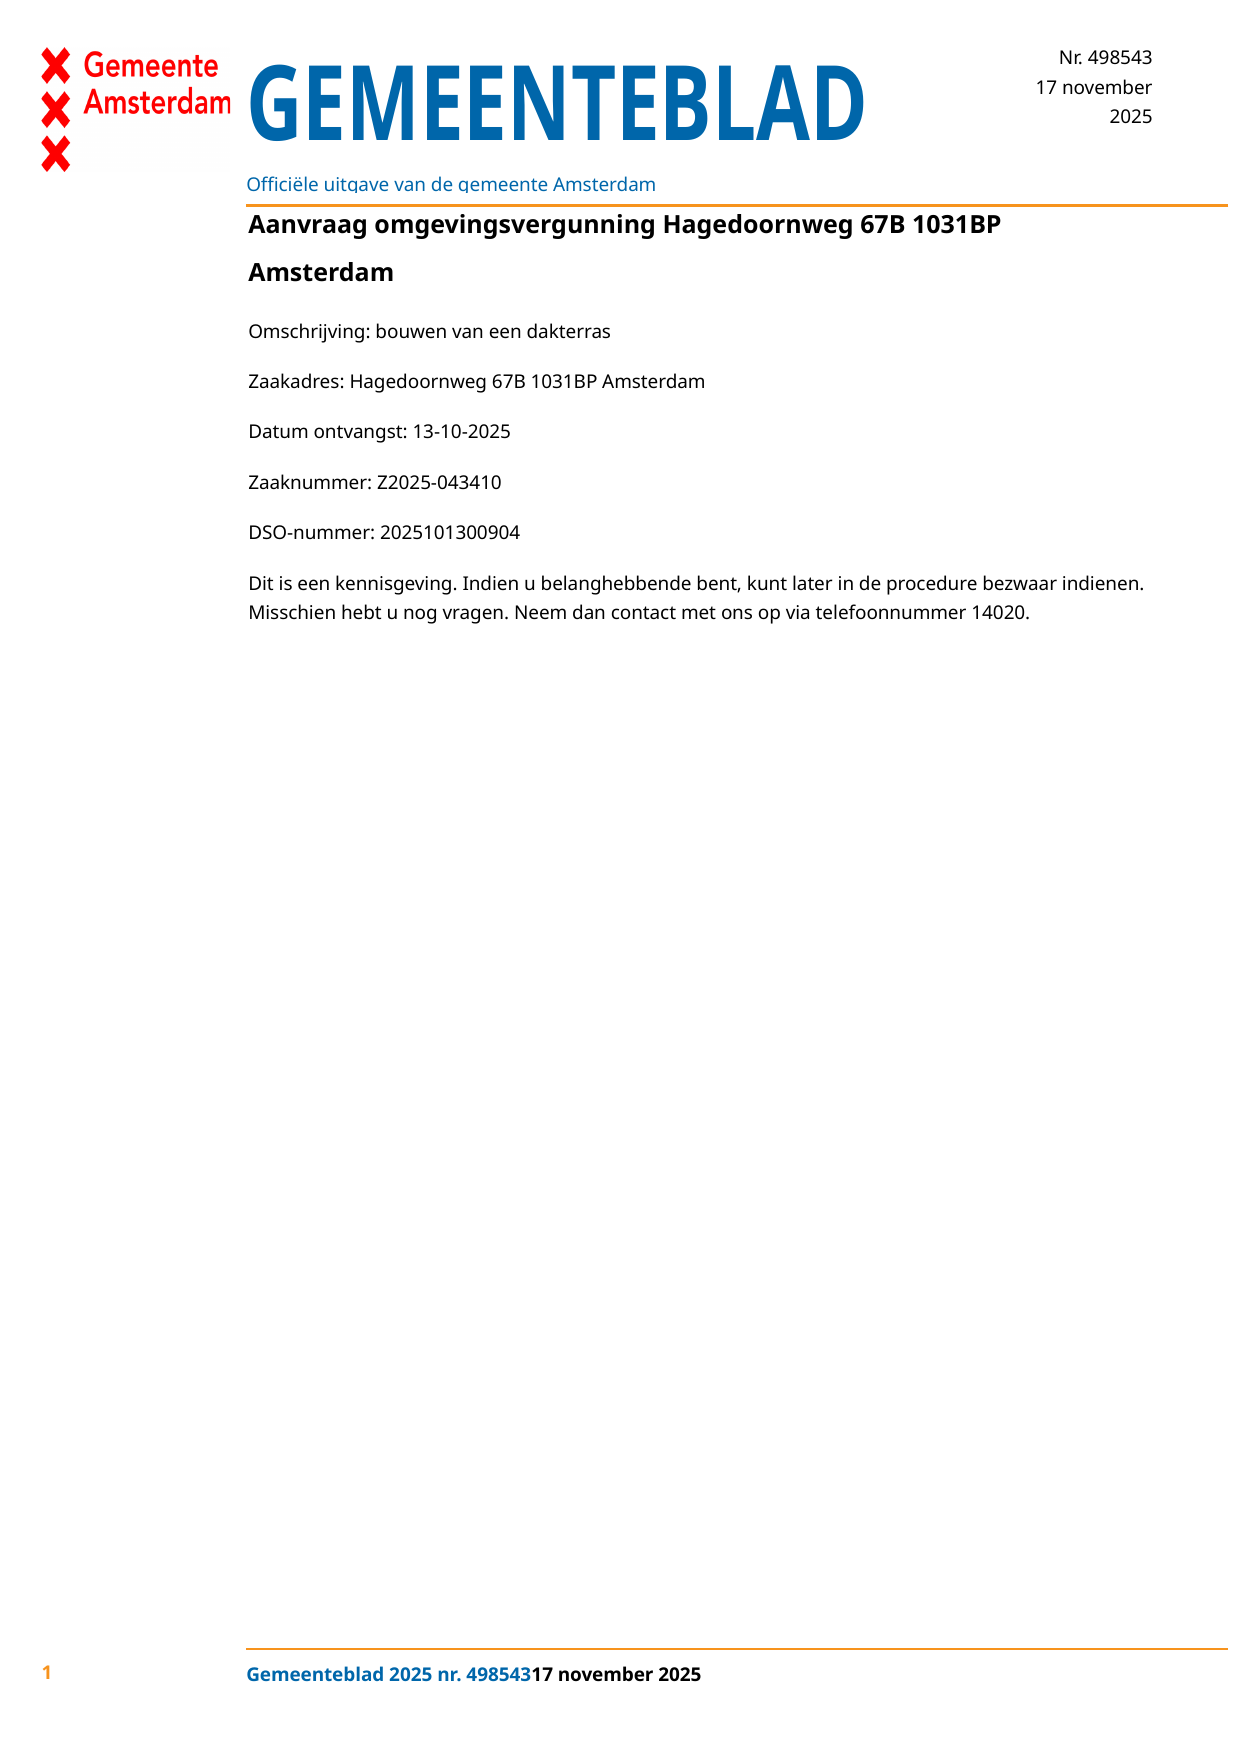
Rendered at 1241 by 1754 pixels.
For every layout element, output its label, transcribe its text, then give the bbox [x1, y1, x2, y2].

text Zaakadres: Hagedoornweg 67B 1031BP Amsterdam [248, 368, 1152, 394]
text Datum ontvangst: 13-10-2025 [248, 419, 1152, 444]
text Dit is een kennisgeving. Indien u belanghebbende bent, kunt later in de procedure bezwaar indienen. Misschien hebt u nog vragen. Neem dan contact met ons op via telefoonnummer 14020. [248, 570, 1152, 625]
text Omschrijving: bouwen van een dakterras [248, 318, 1152, 344]
text Aanvraag omgevingsvergunning Hagedoornweg 67B 1031BP Amsterdam [248, 207, 1152, 288]
text DSO-nummer: 2025101300904 [248, 519, 1152, 545]
picture [41, 47, 231, 172]
text Zaaknummer: Z2025-043410 [248, 469, 1152, 495]
